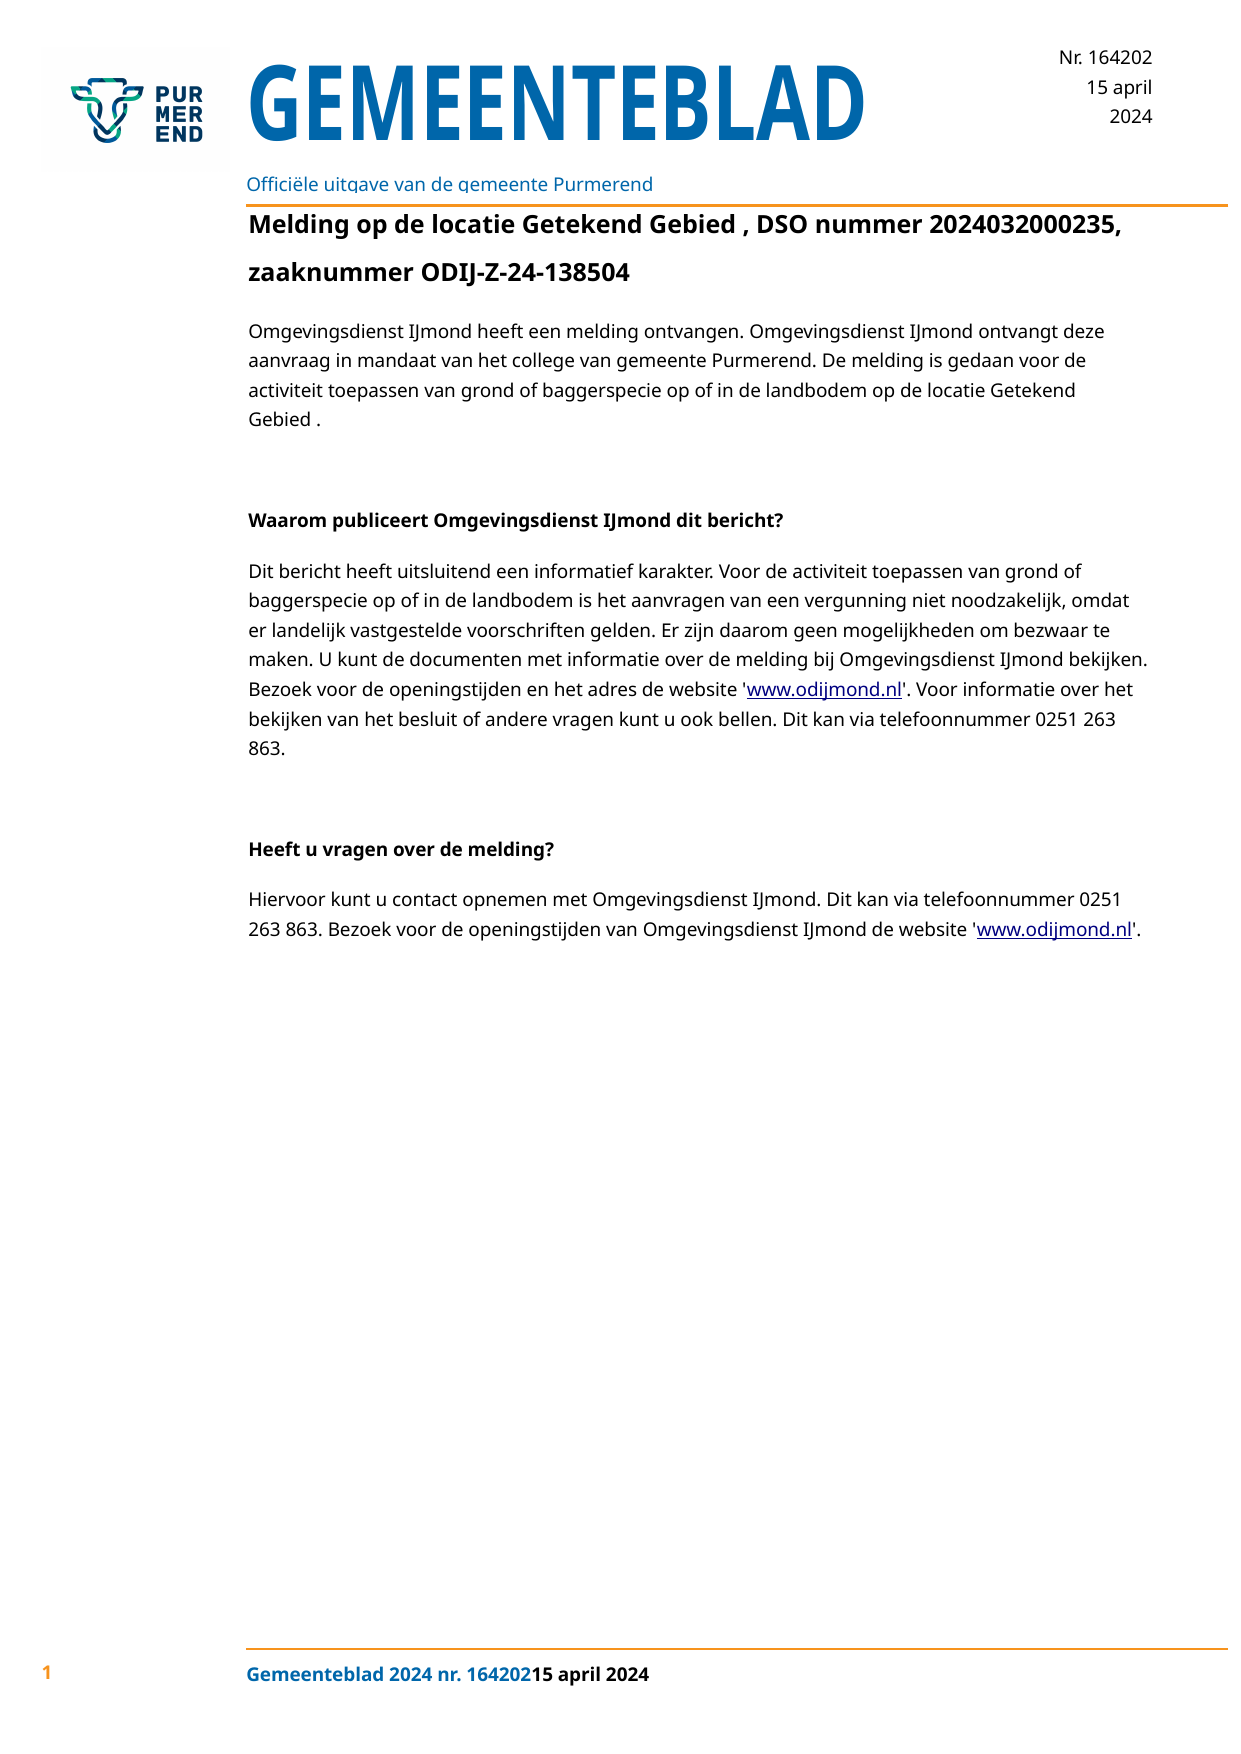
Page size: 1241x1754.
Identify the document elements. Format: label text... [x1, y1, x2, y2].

text Waarom publiceert Omgevingsdienst IJmond dit bericht? [248, 507, 1152, 533]
text Omgevingsdienst IJmond heeft een melding ontvangen. Omgevingsdienst IJmond ontvangt deze aanvraag in mandaat van het college van gemeente Purmerend. De melding is gedaan voor de activiteit toepassen van grond of baggerspecie op of in de landbodem op de locatie Getekend Gebied . [248, 318, 1152, 432]
text Hiervoor kunt u contact opnemen met Omgevingsdienst IJmond. Dit kan via telefoonnummer 0251 263 863. Bezoek voor de openingstijden van Omgevingsdienst IJmond de website 'www.odijmond.nl'. [248, 887, 1152, 942]
picture [41, 47, 231, 172]
text Heeft u vragen over de melding? [248, 836, 1152, 862]
text Dit bericht heeft uitsluitend een informatief karakter. Voor de activiteit toepassen van grond of baggerspecie op of in de landbodem is het aanvragen van een vergunning niet noodzakelijk, omdat er landelijk vastgestelde voorschriften gelden. Er zijn daarom geen mogelijkheden om bezwaar te maken. U kunt de documenten met informatie over de melding bij Omgevingsdienst IJmond bekijken. Bezoek voor de openingstijden en het adres de website 'www.odijmond.nl'. Voor informatie over het bekijken van het besluit of andere vragen kunt u ook bellen. Dit kan via telefoonnummer 0251 263 863. [248, 558, 1152, 761]
text Melding op de locatie Getekend Gebied , DSO nummer 2024032000235, zaaknummer ODIJ-Z-24-138504 [248, 207, 1152, 288]
